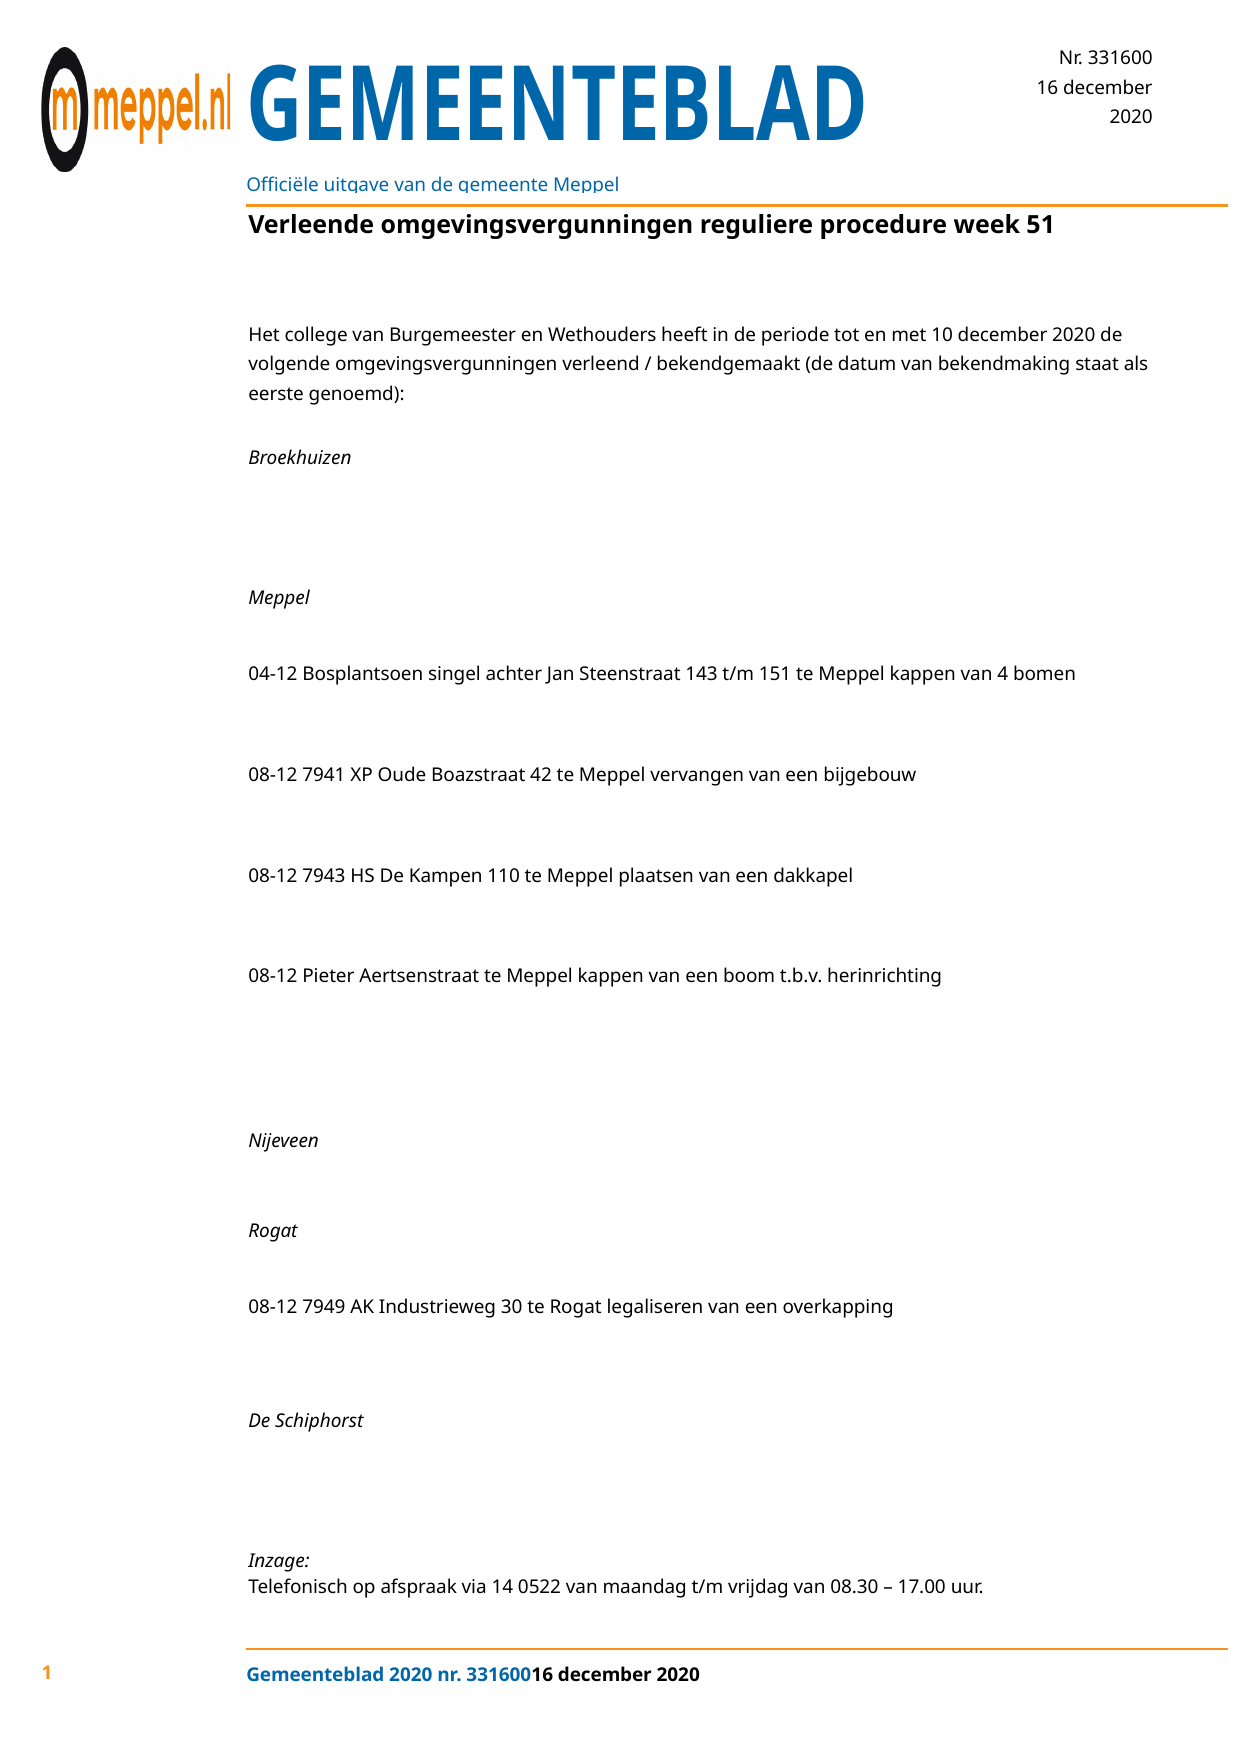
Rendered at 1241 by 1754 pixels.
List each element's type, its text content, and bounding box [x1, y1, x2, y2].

text Telefonisch op afspraak via 14 0522 van maandag t/m vrijdag van 08.30 – 17.00 uur. [248, 1573, 1152, 1599]
text Rogat [248, 1217, 1152, 1243]
text Verleende omgevingsvergunningen reguliere procedure week 51 [248, 207, 1152, 241]
text Inzage: [248, 1548, 1152, 1573]
text 04-12 Bosplantsoen singel achter Jan Steenstraat 143 t/m 151 te Meppel kappen van 4 bomen [248, 660, 1152, 686]
text 08-12 7943 HS De Kampen 110 te Meppel plaatsen van een dakkapel [248, 862, 1152, 887]
text Het college van Burgemeester en Wethouders heeft in de periode tot en met 10 december 2020 de volgende omgevingsvergunningen verleend / bekendgemaakt (de datum van bekendmaking staat als eerste genoemd): [248, 321, 1152, 406]
picture [41, 47, 231, 172]
text Broekhuizen [248, 444, 1152, 469]
text Nijeveen [248, 1127, 1152, 1153]
text 08-12 7949 AK Industrieweg 30 te Rogat legaliseren van een overkapping [248, 1293, 1152, 1319]
text 08-12 Pieter Aertsenstraat te Meppel kappen van een boom t.b.v. herinrichting [248, 963, 1152, 988]
text 08-12 7941 XP Oude Boazstraat 42 te Meppel vervangen van een bijgebouw [248, 761, 1152, 787]
text De Schiphorst [248, 1408, 1152, 1433]
text Meppel [248, 584, 1152, 610]
